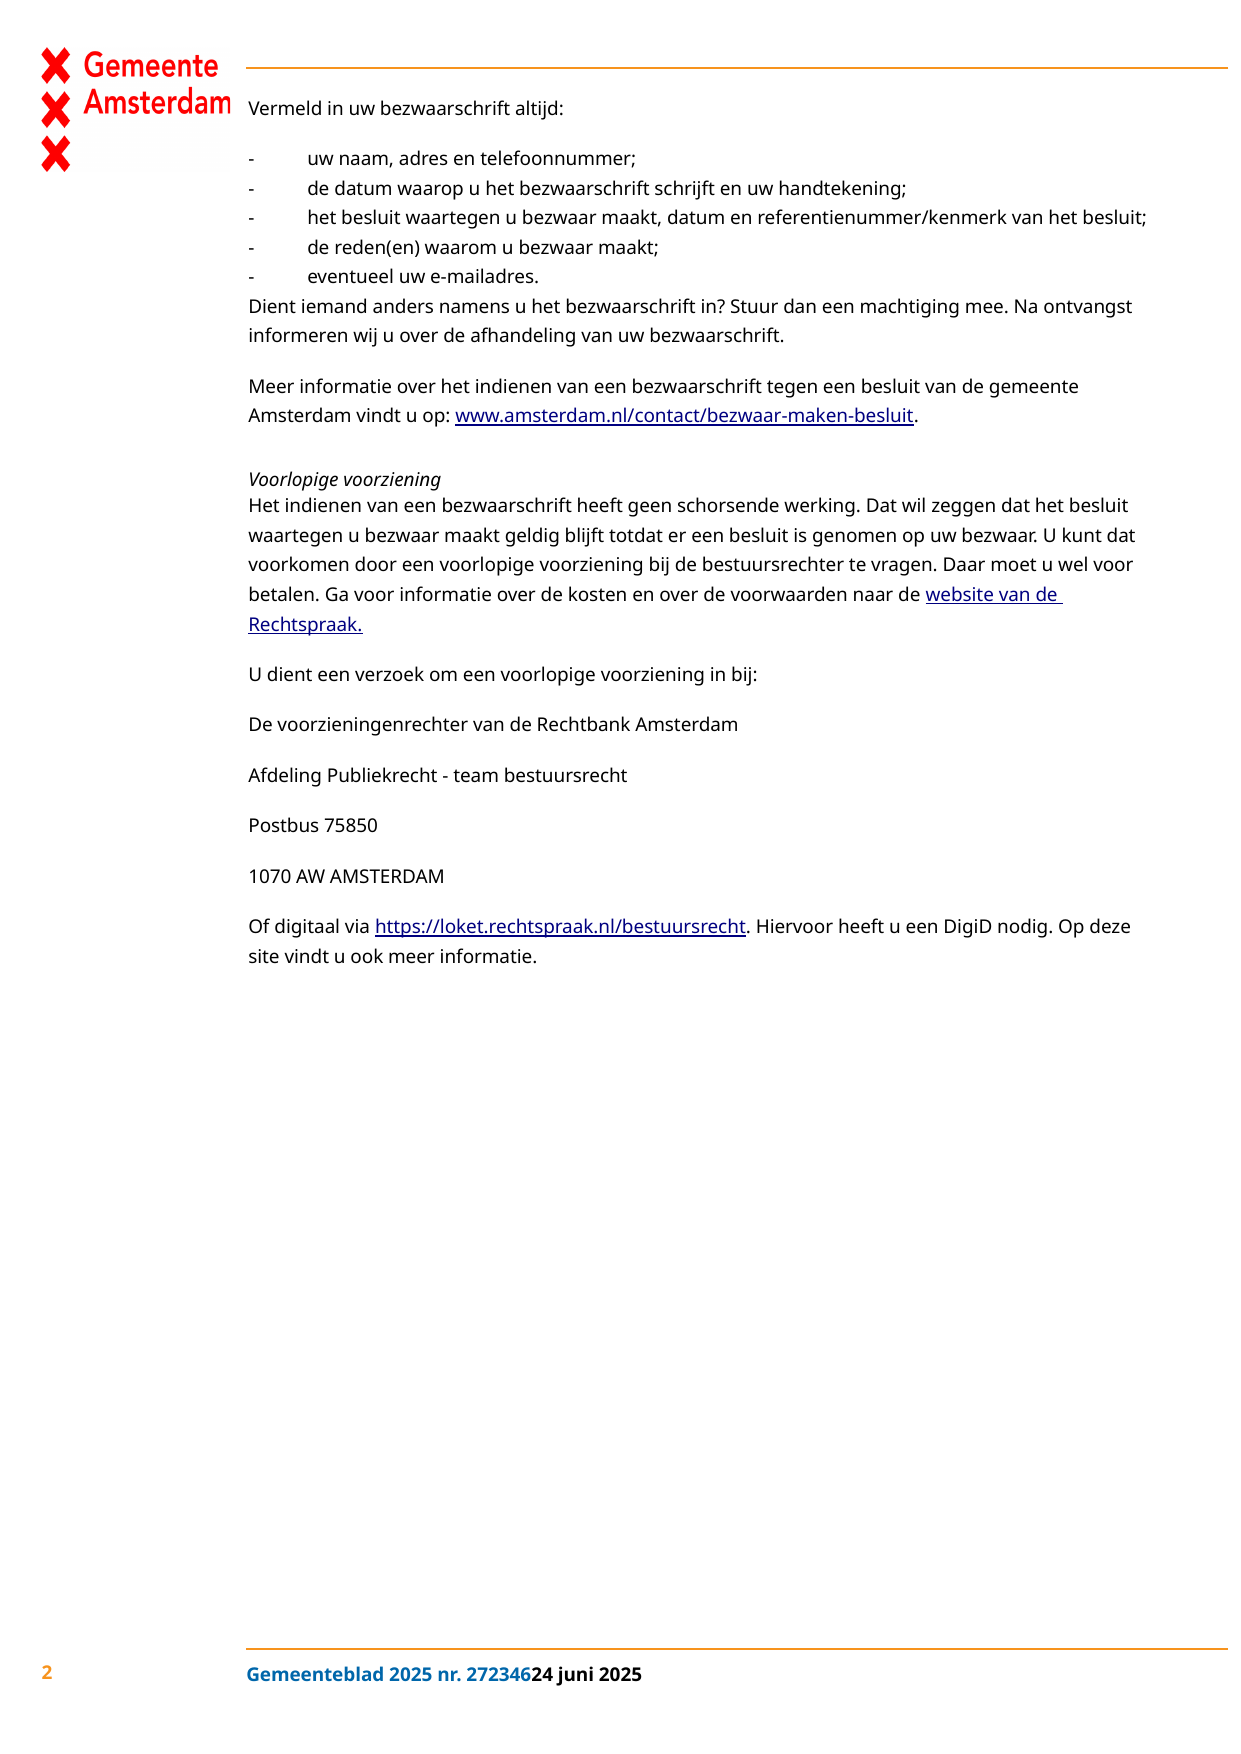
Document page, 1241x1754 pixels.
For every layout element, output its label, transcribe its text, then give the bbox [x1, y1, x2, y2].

text Meer informatie over het indienen van een bezwaarschrift tegen een besluit van de gemeente Amsterdam vindt u op: www.amsterdam.nl/contact/bezwaar-maken-besluit. [248, 373, 1152, 428]
list het besluit waartegen u bezwaar maakt, datum en referentienummer/kenmerk van het besluit; [248, 204, 1152, 230]
text Dient iemand anders namens u het bezwaarschrift in? Stuur dan een machtiging mee. Na ontvangst informeren wij u over de afhandeling van uw bezwaarschrift. [248, 293, 1152, 348]
text Voorlopige voorziening [248, 467, 1152, 492]
list de datum waarop u het bezwaarschrift schrijft en uw handtekening; [248, 175, 1152, 201]
text Postbus 75850 [248, 812, 1152, 838]
list eventueel uw e-mailadres. [248, 263, 1152, 289]
list uw naam, adres en telefoonnummer; [248, 145, 1152, 171]
text De voorzieningenrechter van de Rechtbank Amsterdam [248, 712, 1152, 737]
text Of digitaal via https://loket.rechtspraak.nl/bestuursrecht. Hiervoor heeft u een DigiD nodig. Op deze site vindt u ook meer informatie. [248, 913, 1152, 968]
text Het indienen van een bezwaarschrift heeft geen schorsende werking. Dat wil zeggen dat het besluit waartegen u bezwaar maakt geldig blijft totdat er een besluit is genomen op uw bezwaar. U kunt dat voorkomen door een voorlopige voorziening bij de bestuursrechter te vragen. Daar moet u wel voor betalen. Ga voor informatie over de kosten en over de voorwaarden naar de website van de Rechtspraak. [248, 492, 1152, 636]
picture [41, 47, 231, 172]
text Afdeling Publiekrecht - team bestuursrecht [248, 762, 1152, 788]
list de reden(en) waarom u bezwaar maakt; [248, 234, 1152, 260]
text 1070 AW AMSTERDAM [248, 863, 1152, 888]
text U dient een verzoek om een voorlopige voorziening in bij: [248, 661, 1152, 687]
text Vermeld in uw bezwaarschrift altijd: [248, 95, 1152, 121]
